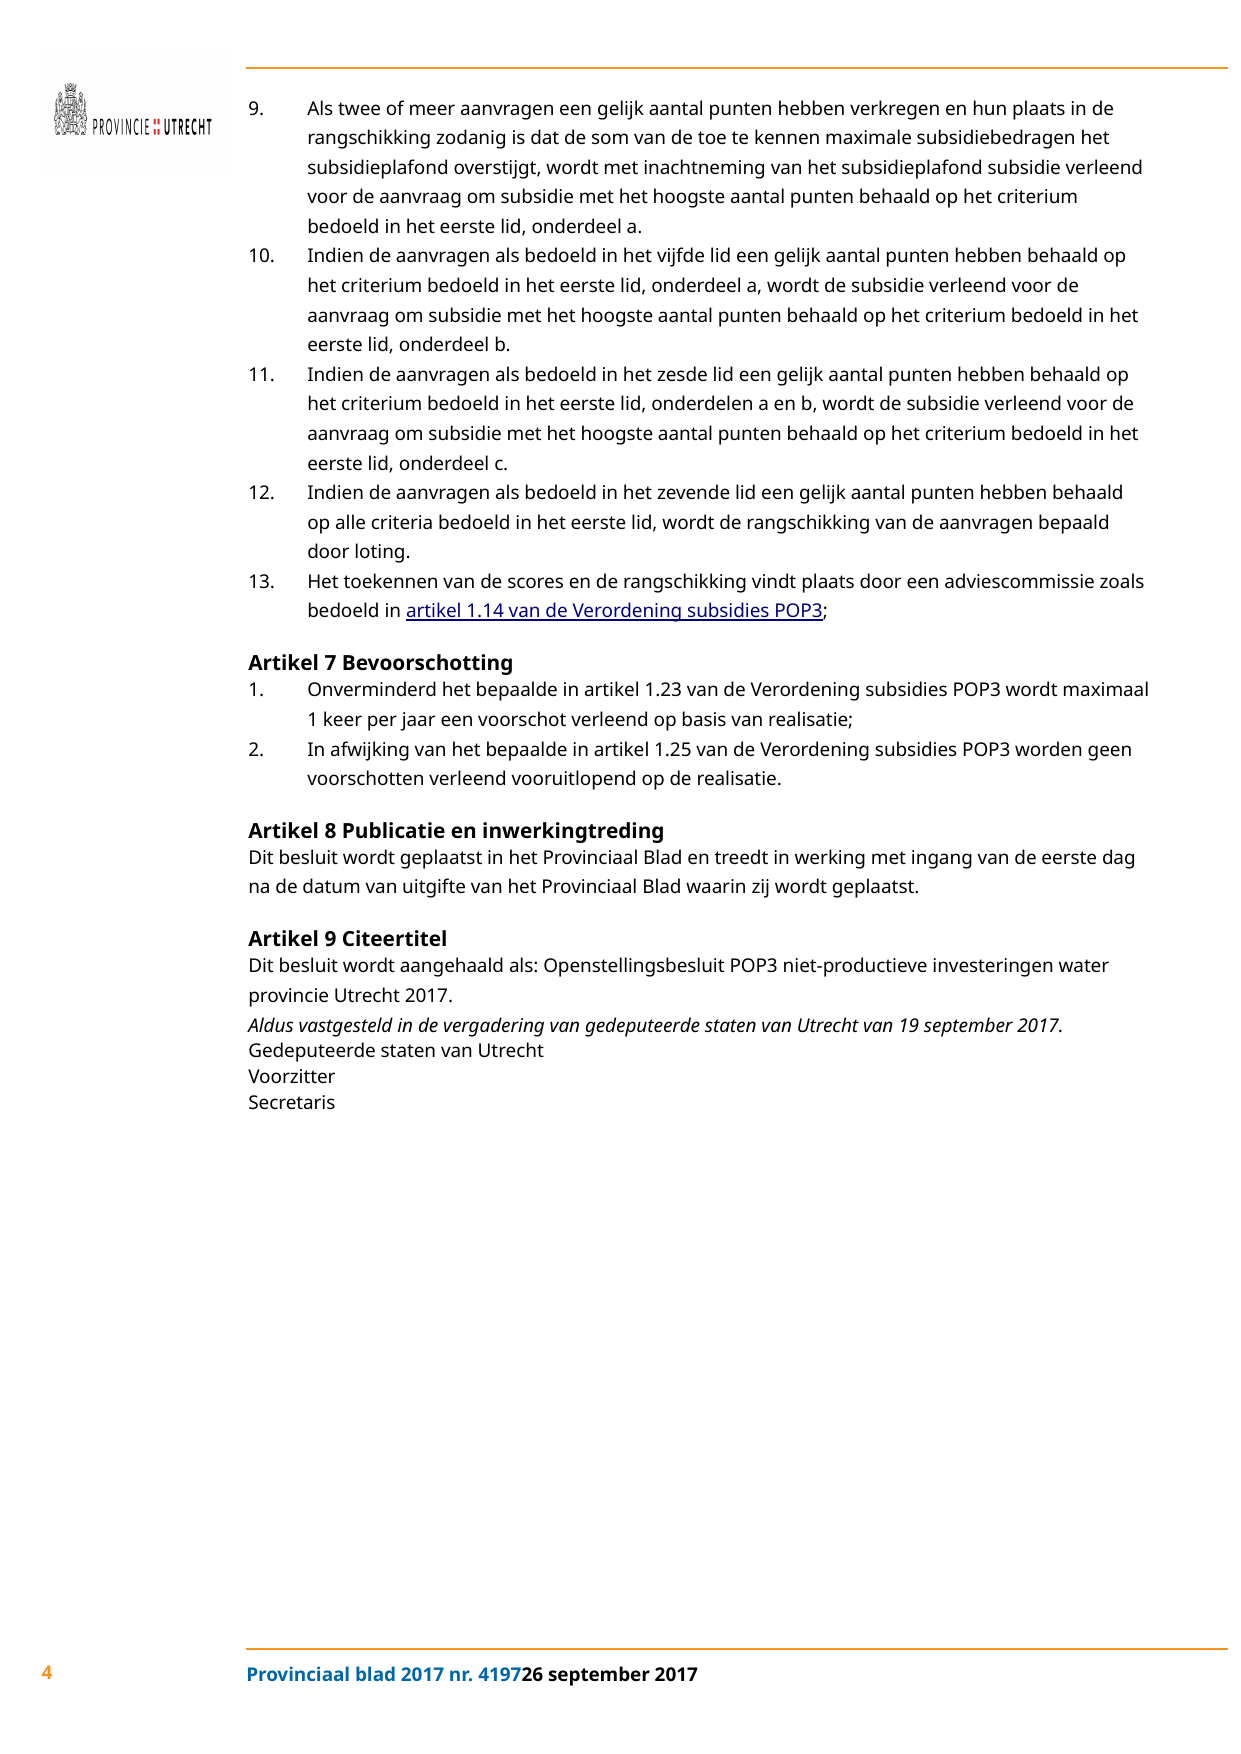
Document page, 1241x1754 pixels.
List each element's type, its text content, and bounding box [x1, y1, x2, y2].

picture [41, 47, 231, 172]
list In afwijking van het bepaalde in artikel 1.25 van de Verordening subsidies POP3 worden geen voorschotten verleend vooruitlopend op de realisatie. [248, 736, 1152, 791]
text Dit besluit wordt geplaatst in het Provinciaal Blad en treedt in werking met ingang van de eerste dag na de datum van uitgifte van het Provinciaal Blad waarin zij wordt geplaatst. [248, 844, 1152, 899]
text Aldus vastgesteld in de vergadering van gedeputeerde staten van Utrecht van 19 september 2017. [248, 1012, 1152, 1037]
text Voorzitter [248, 1063, 1152, 1089]
text Artikel 8 Publicatie en inwerkingtreding [248, 816, 1152, 844]
list Onverminderd het bepaalde in artikel 1.23 van de Verordening subsidies POP3 wordt maximaal 1 keer per jaar een voorschot verleend op basis van realisatie; [248, 677, 1152, 732]
list Als twee of meer aanvragen een gelijk aantal punten hebben verkregen en hun plaats in de rangschikking zodanig is dat de som van de toe te kennen maximale subsidiebedragen het subsidieplafond overstijgt, wordt met inachtneming van het subsidieplafond subsidie verleend voor de aanvraag om subsidie met het hoogste aantal punten behaald op het criterium bedoeld in het eerste lid, onderdeel a. [248, 95, 1152, 239]
text Gedeputeerde staten van Utrecht [248, 1037, 1152, 1063]
list Indien de aanvragen als bedoeld in het vijfde lid een gelijk aantal punten hebben behaald op het criterium bedoeld in het eerste lid, onderdeel a, wordt de subsidie verleend voor de aanvraag om subsidie met het hoogste aantal punten behaald op het criterium bedoeld in het eerste lid, onderdeel b. [248, 243, 1152, 357]
text Artikel 7 Bevoorschotting [248, 648, 1152, 677]
text Secretaris [248, 1089, 1152, 1115]
text Artikel 9 Citeertitel [248, 924, 1152, 953]
list Indien de aanvragen als bedoeld in het zevende lid een gelijk aantal punten hebben behaald op alle criteria bedoeld in het eerste lid, wordt de rangschikking van de aanvragen bepaald door loting. [248, 479, 1152, 564]
list Indien de aanvragen als bedoeld in het zesde lid een gelijk aantal punten hebben behaald op het criterium bedoeld in het eerste lid, onderdelen a en b, wordt de subsidie verleend voor de aanvraag om subsidie met het hoogste aantal punten behaald op het criterium bedoeld in het eerste lid, onderdeel c. [248, 361, 1152, 476]
text Dit besluit wordt aangehaald als: Openstellingsbesluit POP3 niet-productieve investeringen water provincie Utrecht 2017. [248, 953, 1152, 1008]
list Het toekennen van de scores en de rangschikking vindt plaats door een adviescommissie zoals bedoeld in artikel 1.14 van de Verordening subsidies POP3; [248, 568, 1152, 623]
